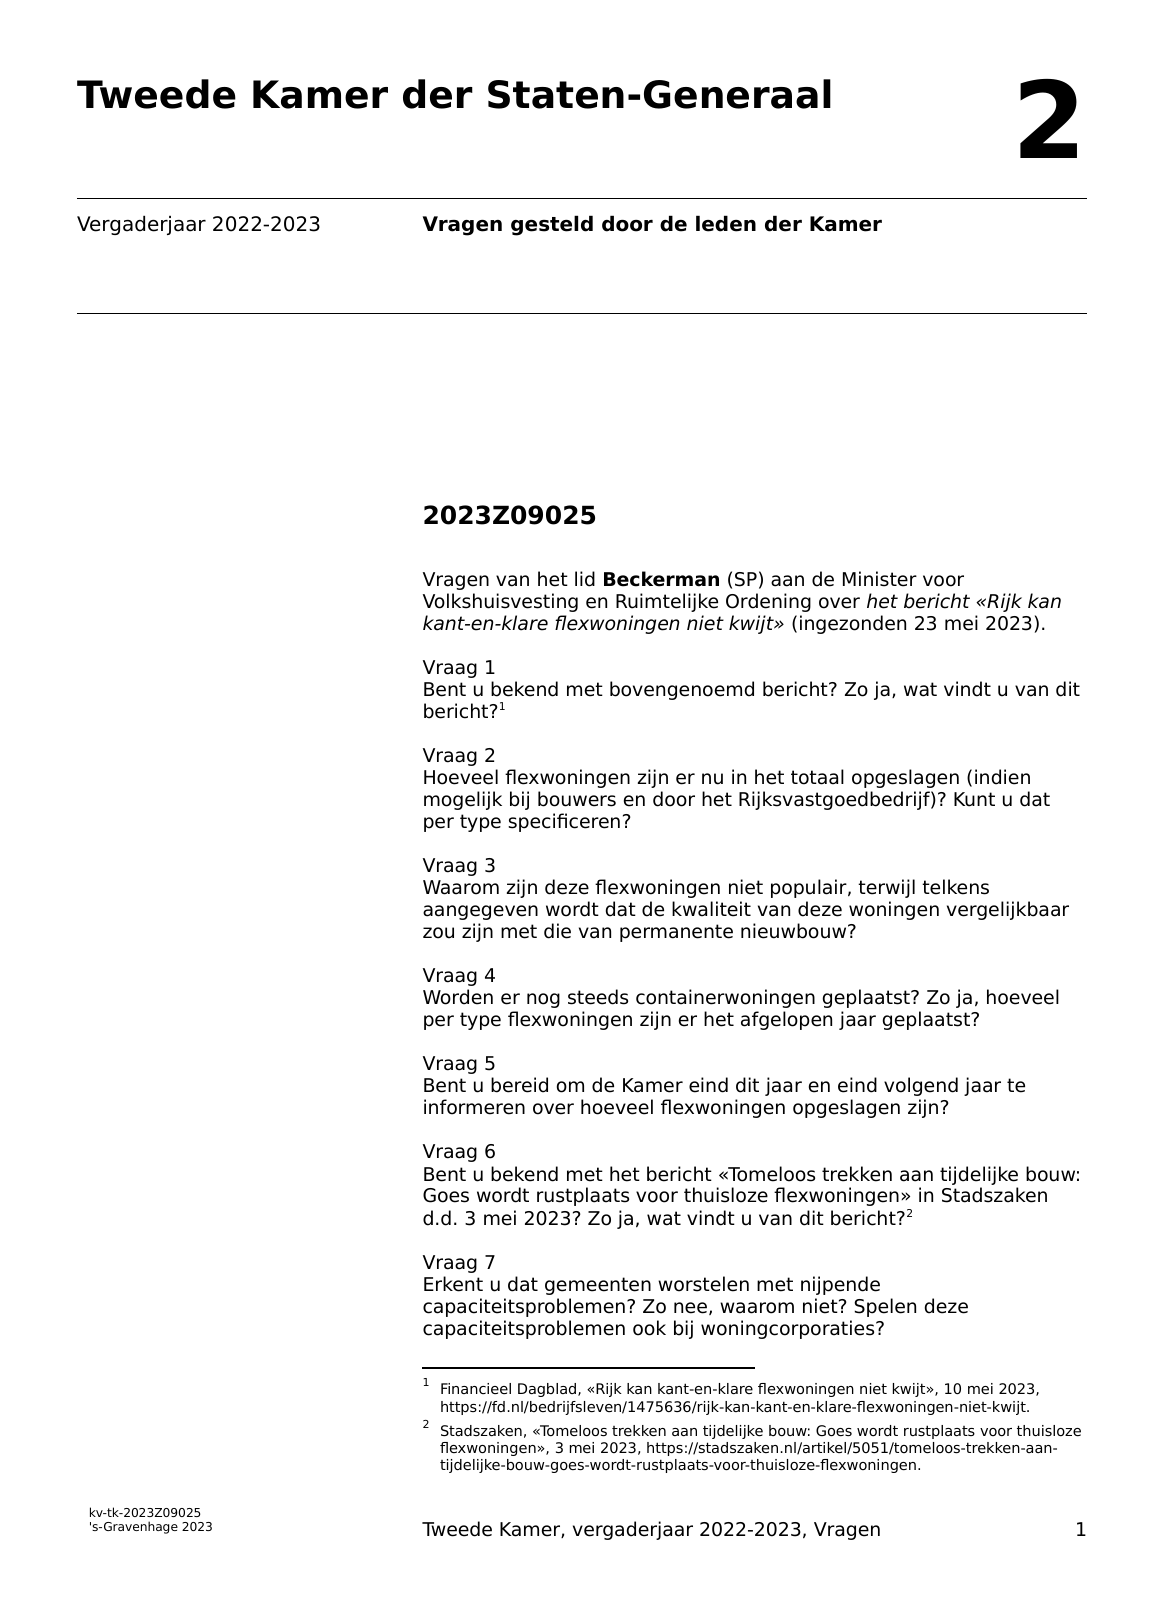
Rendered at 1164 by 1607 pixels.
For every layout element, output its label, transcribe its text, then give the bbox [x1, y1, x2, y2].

text Stadszaken, «Tomeloos trekken aan tijdelijke bouw: Goes wordt rustplaats voor thuisloze flexwoningen», 3 mei 2023, https://stadszaken.nl/artikel/5051/tomeloos-trekken-aan-tijdelijke-bouw-goes-wordt-rustplaats-voor-thuisloze-flexwoningen. [422, 1418, 1087, 1474]
text Bent u bekend met het bericht «Tomeloos trekken aan tijdelijke bouw: Goes wordt rustplaats voor thuisloze flexwoningen» in Stadszaken d.d. 3 mei 2023? Zo ja, wat vindt u van dit bericht? [422, 1163, 1087, 1229]
text Hoeveel flexwoningen zijn er nu in het totaal opgeslagen (indien mogelijk bij bouwers en door het Rijksvastgoedbedrijf)? Kunt u dat per type specificeren? [422, 767, 1087, 833]
text Financieel Dagblad, «Rijk kan kant-en-klare flexwoningen niet kwijt», 10 mei 2023, https://fd.nl/bedrijfsleven/1475636/rijk-kan-kant-en-klare-flexwoningen-niet-kwijt. [422, 1377, 1087, 1416]
text Vraag 2 [422, 745, 1087, 767]
text Erkent u dat gemeenten worstelen met nijpende capaciteitsproblemen? Zo nee, waarom niet? Spelen deze capaciteitsproblemen ook bij woningcorporaties? [422, 1273, 1087, 1339]
text 's-Gravenhage 2023 [88, 1520, 323, 1534]
text kv-tk-2023Z09025 [88, 1506, 323, 1520]
table_header 2 [886, 59, 1087, 198]
text Vragen van het lid Beckerman (SP) aan de Minister voor Volkshuisvesting en Ruimtelijke Ordening over het bericht «Rijk kan kant-en-klare flexwoningen niet kwijt» (ingezonden 23 mei 2023). [422, 569, 1087, 635]
text Bent u bereid om de Kamer eind dit jaar en eind volgend jaar te informeren over hoeveel flexwoningen opgeslagen zijn? [422, 1075, 1087, 1119]
text Worden er nog steeds containerwoningen geplaatst? Zo ja, hoeveel per type flexwoningen zijn er het afgelopen jaar geplaatst? [422, 987, 1087, 1031]
text Vraag 6 [422, 1141, 1087, 1163]
text 2023Z09025 [422, 501, 1087, 531]
text Vraag 4 [422, 965, 1087, 987]
table_header Tweede Kamer der Staten-Generaal [77, 59, 886, 198]
table_cell Vragen gesteld door de leden der Kamer [422, 199, 1087, 313]
text Waarom zijn deze flexwoningen niet populair, terwijl telkens aangegeven wordt dat de kwaliteit van deze woningen vergelijkbaar zou zijn met die van permanente nieuwbouw? [422, 877, 1087, 943]
text Vraag 1 [422, 657, 1087, 679]
text Vraag 3 [422, 855, 1087, 877]
table_cell Vergaderjaar 2022-2023 [77, 199, 422, 313]
text Vraag 7 [422, 1252, 1087, 1273]
text Vraag 5 [422, 1053, 1087, 1075]
text Bent u bekend met bovengenoemd bericht? Zo ja, wat vindt u van dit bericht? [422, 679, 1087, 723]
